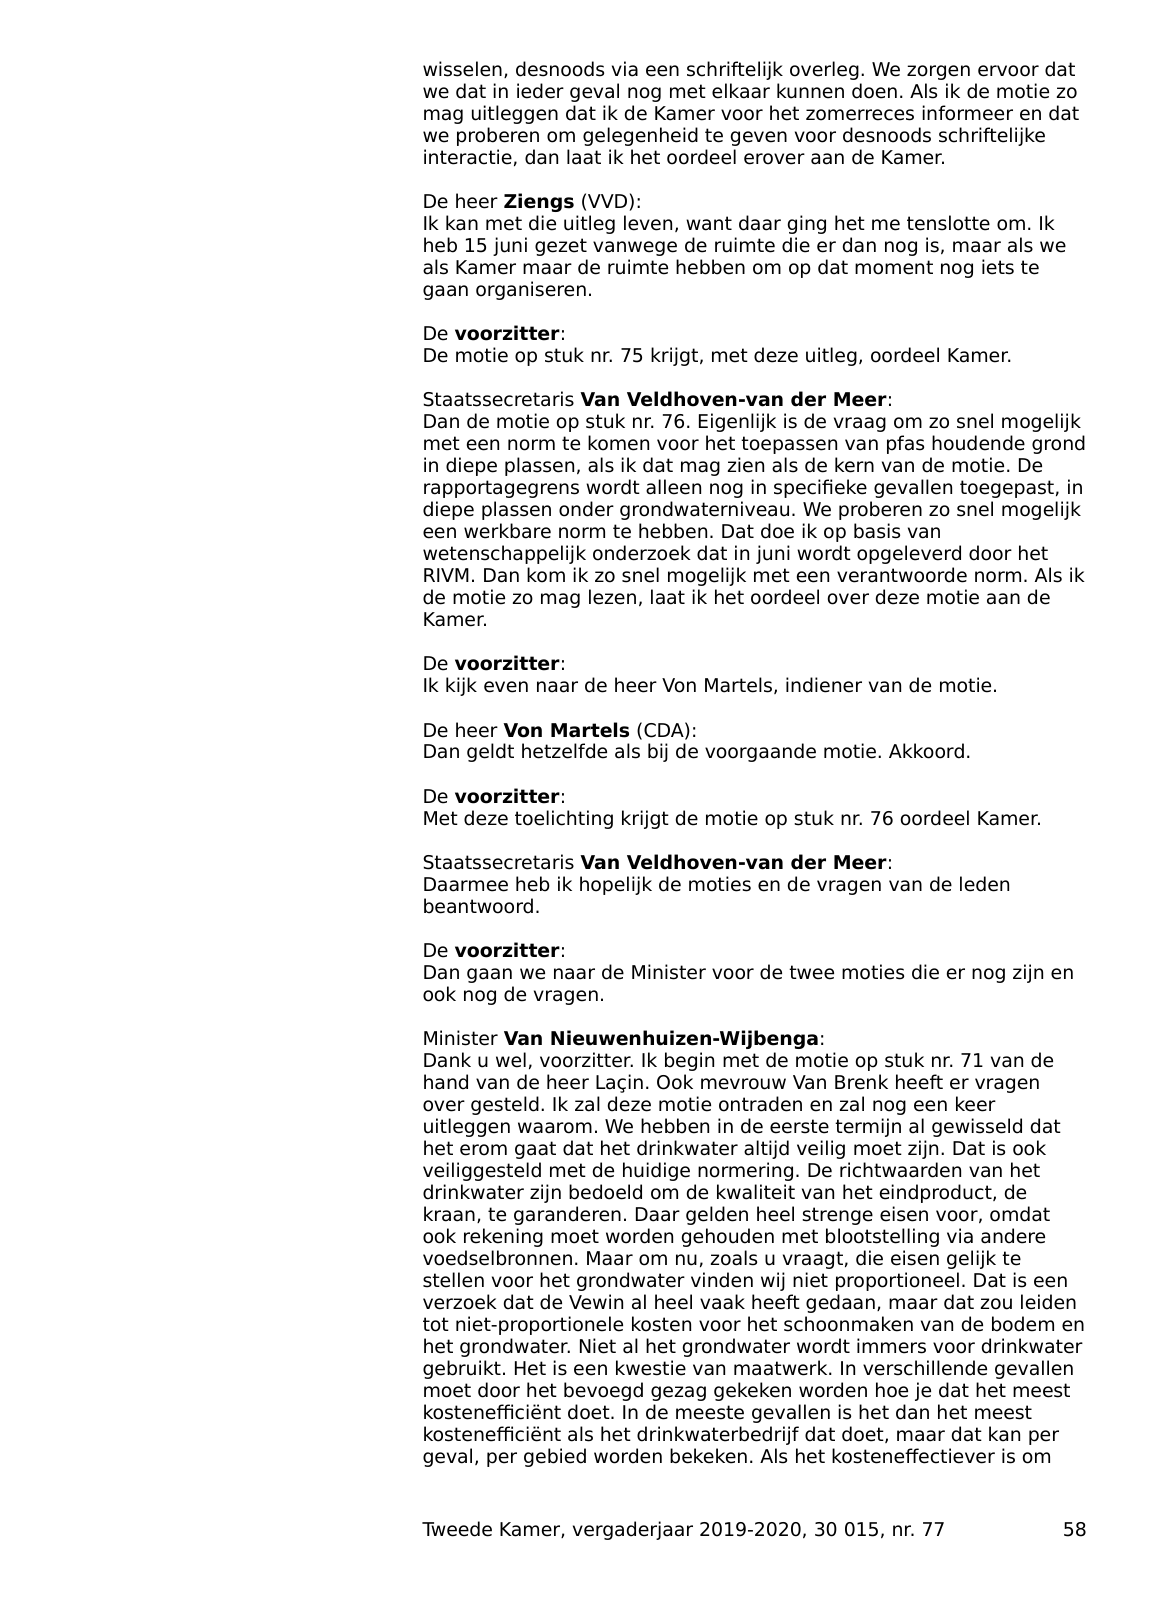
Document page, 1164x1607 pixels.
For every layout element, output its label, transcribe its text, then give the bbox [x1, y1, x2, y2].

text Dan de motie op stuk nr. 76. Eigenlijk is de vraag om zo snel mogelijk met een norm te komen voor het toepassen van pfas houdende grond in diepe plassen, als ik dat mag zien als de kern van de motie. De rapportagegrens wordt alleen nog in specifieke gevallen toegepast, in diepe plassen onder grondwaterniveau. We proberen zo snel mogelijk een werkbare norm te hebben. Dat doe ik op basis van wetenschappelijk onderzoek dat in juni wordt opgeleverd door het RIVM. Dan kom ik zo snel mogelijk met een verantwoorde norm. Als ik de motie zo mag lezen, laat ik het oordeel over deze motie aan de Kamer. [422, 411, 1087, 631]
text Ik kijk even naar de heer Von Martels, indiener van de motie. [422, 675, 1087, 697]
text Staatssecretaris Van Veldhoven-van der Meer: [422, 852, 1087, 874]
text Daarmee heb ik hopelijk de moties en de vragen van de leden beantwoord. [422, 874, 1087, 918]
text wisselen, desnoods via een schriftelijk overleg. We zorgen ervoor dat we dat in ieder geval nog met elkaar kunnen doen. Als ik de motie zo mag uitleggen dat ik de Kamer voor het zomerreces informeer en dat we proberen om gelegenheid te geven voor desnoods schriftelijke interactie, dan laat ik het oordeel erover aan de Kamer. [422, 59, 1087, 169]
text Ik kan met die uitleg leven, want daar ging het me tenslotte om. Ik heb 15 juni gezet vanwege de ruimte die er dan nog is, maar als we als Kamer maar de ruimte hebben om op dat moment nog iets te gaan organiseren. [422, 213, 1087, 301]
text De motie op stuk nr. 75 krijgt, met deze uitleg, oordeel Kamer. [422, 345, 1087, 367]
text De voorzitter: [422, 940, 1087, 962]
text Minister Van Nieuwenhuizen-Wijbenga: [422, 1028, 1087, 1050]
text Met deze toelichting krijgt de motie op stuk nr. 76 oordeel Kamer. [422, 808, 1087, 829]
text De voorzitter: [422, 323, 1087, 345]
text Dank u wel, voorzitter. Ik begin met de motie op stuk nr. 71 van de hand van de heer Laçin. Ook mevrouw Van Brenk heeft er vragen over gesteld. Ik zal deze motie ontraden en zal nog een keer uitleggen waarom. We hebben in de eerste termijn al gewisseld dat het erom gaat dat het drinkwater altijd veilig moet zijn. Dat is ook veiliggesteld met de huidige normering. De richtwaarden van het drinkwater zijn bedoeld om de kwaliteit van het eindproduct, de kraan, te garanderen. Daar gelden heel strenge eisen voor, omdat ook rekening moet worden gehouden met blootstelling via andere voedselbronnen. Maar om nu, zoals u vraagt, die eisen gelijk te stellen voor het grondwater vinden wij niet proportioneel. Dat is een verzoek dat de Vewin al heel vaak heeft gedaan, maar dat zou leiden tot niet-proportionele kosten voor het schoonmaken van de bodem en het grondwater. Niet al het grondwater wordt immers voor drinkwater gebruikt. Het is een kwestie van maatwerk. In verschillende gevallen moet door het bevoegd gezag gekeken worden hoe je dat het meest kostenefficiënt doet. In de meeste gevallen is het dan het meest kostenefficiënt als het drinkwaterbedrijf dat doet, maar dat kan per geval, per gebied worden bekeken. Als het kosteneffectiever is om [422, 1050, 1087, 1468]
text Dan gaan we naar de Minister voor de twee moties die er nog zijn en ook nog de vragen. [422, 962, 1087, 1006]
text De heer Von Martels (CDA): [422, 719, 1087, 741]
text De voorzitter: [422, 786, 1087, 808]
text De voorzitter: [422, 653, 1087, 675]
text Staatssecretaris Van Veldhoven-van der Meer: [422, 389, 1087, 411]
text De heer Ziengs (VVD): [422, 191, 1087, 213]
text Dan geldt hetzelfde als bij de voorgaande motie. Akkoord. [422, 741, 1087, 763]
